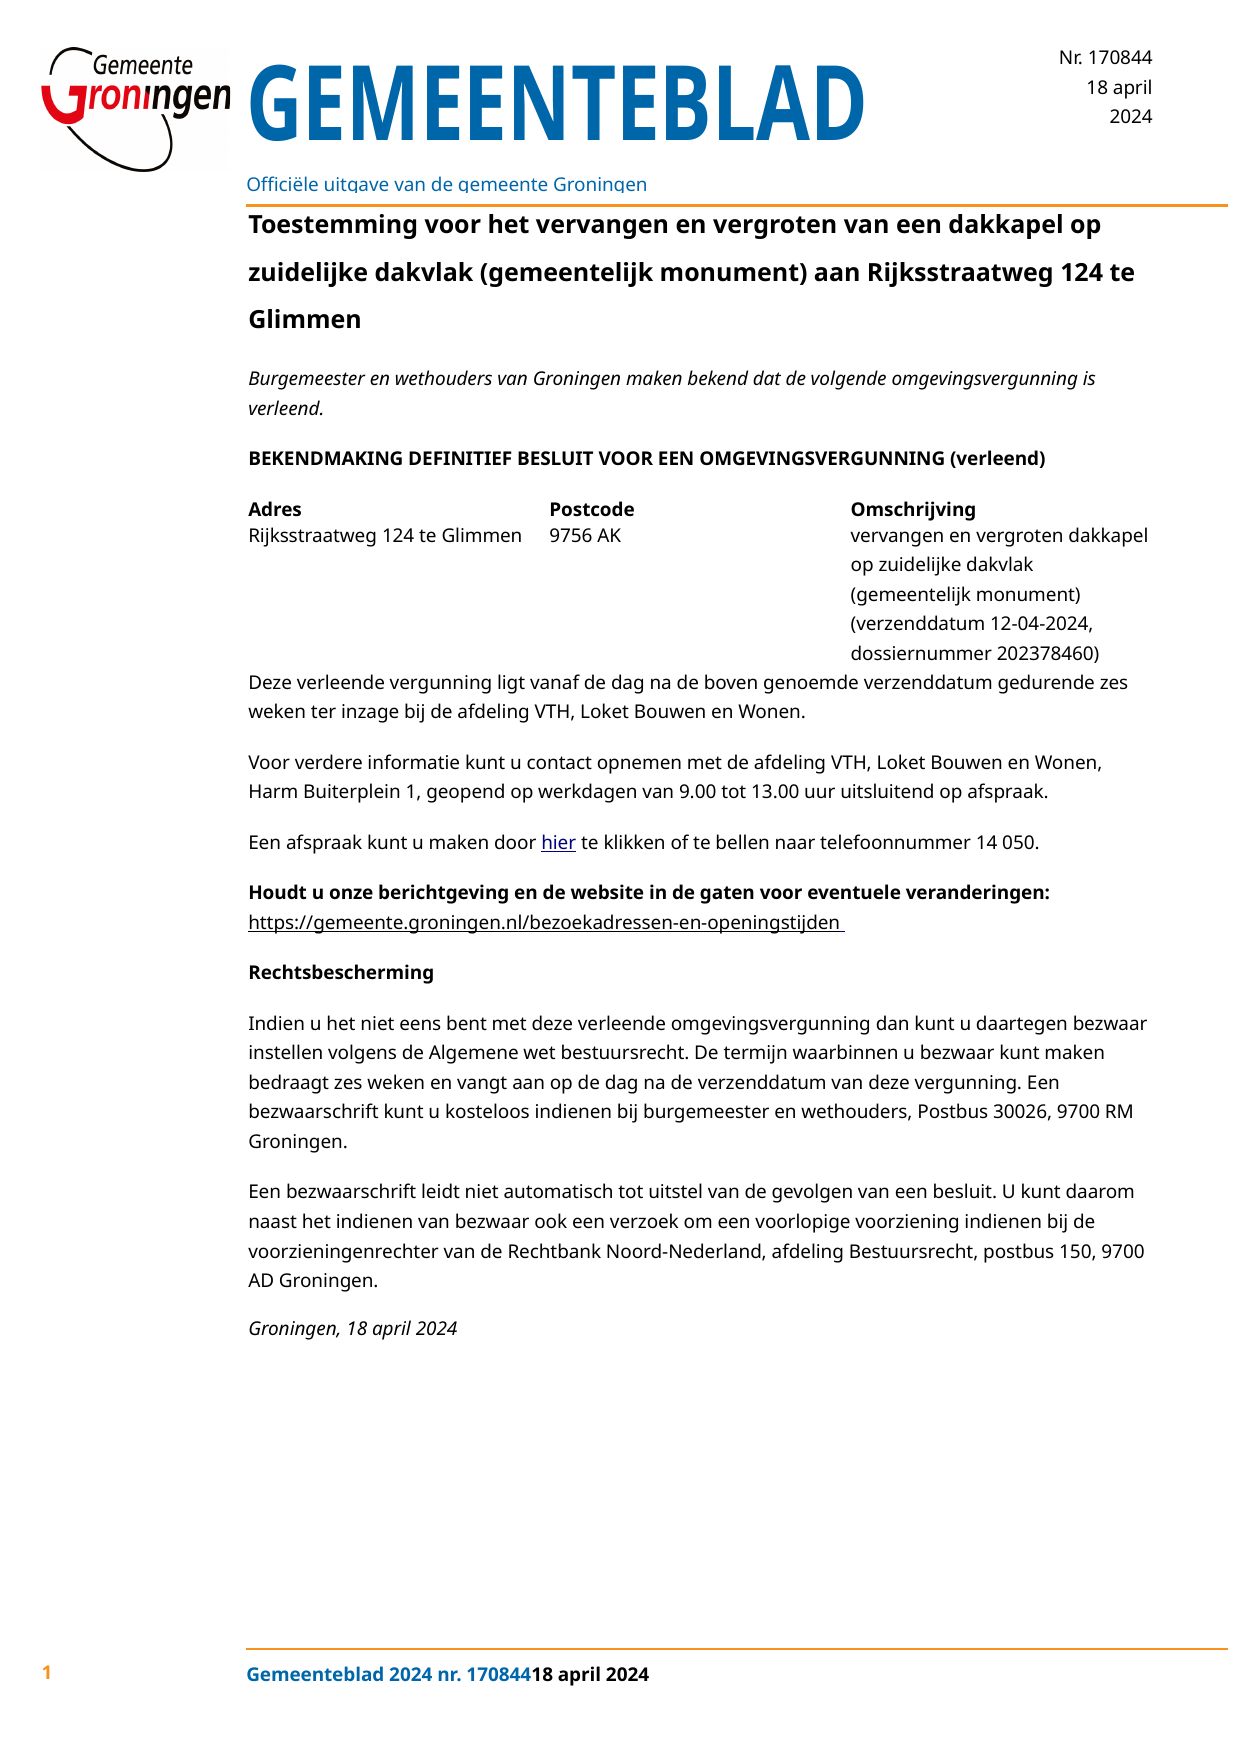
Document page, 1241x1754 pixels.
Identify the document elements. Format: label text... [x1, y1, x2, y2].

text Voor verdere informatie kunt u contact opnemen met de afdeling VTH, Loket Bouwen en Wonen, Harm Buiterplein 1, geopend op werkdagen van 9.00 tot 13.00 uur uitsluitend op afspraak. [248, 749, 1152, 804]
table_cell 9756 AK [549, 522, 850, 666]
text Een bezwaarschrift leidt niet automatisch tot uitstel van de gevolgen van een besluit. U kunt daarom naast het indienen van bezwaar ook een verzoek om een voorlopige voorziening indienen bij de voorzieningenrechter van de Rechtbank Noord-Nederland, afdeling Bestuursrecht, postbus 150, 9700 AD Groningen. [248, 1179, 1152, 1293]
text Rechtsbescherming [248, 959, 1152, 985]
table_header Omschrijving [850, 496, 1152, 522]
table_header Postcode [549, 496, 850, 522]
text Een afspraak kunt u maken door hier te klikken of te bellen naar telefoonnummer 14 050. [248, 829, 1152, 855]
picture [41, 47, 231, 172]
text Houdt u onze berichtgeving en de website in de gaten voor eventuele veranderingen: https://gemeente.groningen.nl/bezoekadressen-en-openingstijden [248, 879, 1152, 935]
table_cell vervangen en vergroten dakkapel op zuidelijke dakvlak (gemeentelijk monument) (verzenddatum 12-04-2024, dossiernummer 202378460) [850, 522, 1152, 666]
text BEKENDMAKING DEFINITIEF BESLUIT VOOR EEN OMGEVINGSVERGUNNING (verleend) [248, 446, 1152, 471]
text Deze verleende vergunning ligt vanaf de dag na de boven genoemde verzenddatum gedurende zes weken ter inzage bij de afdeling VTH, Loket Bouwen en Wonen. [248, 669, 1152, 724]
text Indien u het niet eens bent met deze verleende omgevingsvergunning dan kunt u daartegen bezwaar instellen volgens de Algemene wet bestuursrecht. De termijn waarbinnen u bezwaar kunt maken bedraagt zes weken en vangt aan op de dag na de verzenddatum van deze vergunning. Een bezwaarschrift kunt u kosteloos indienen bij burgemeester en wethouders, Postbus 30026, 9700 RM Groningen. [248, 1010, 1152, 1154]
table_header Adres [248, 496, 549, 522]
text Burgemeester en wethouders van Groningen maken bekend dat de volgende omgevingsvergunning is verleend. [248, 366, 1152, 421]
text Toestemming voor het vervangen en vergroten van een dakkapel op zuidelijke dakvlak (gemeentelijk monument) aan Rijksstraatweg 124 te Glimmen [248, 207, 1152, 336]
text Groningen, 18 april 2024 [248, 1315, 1152, 1341]
table_cell Rijksstraatweg 124 te Glimmen [248, 522, 549, 666]
